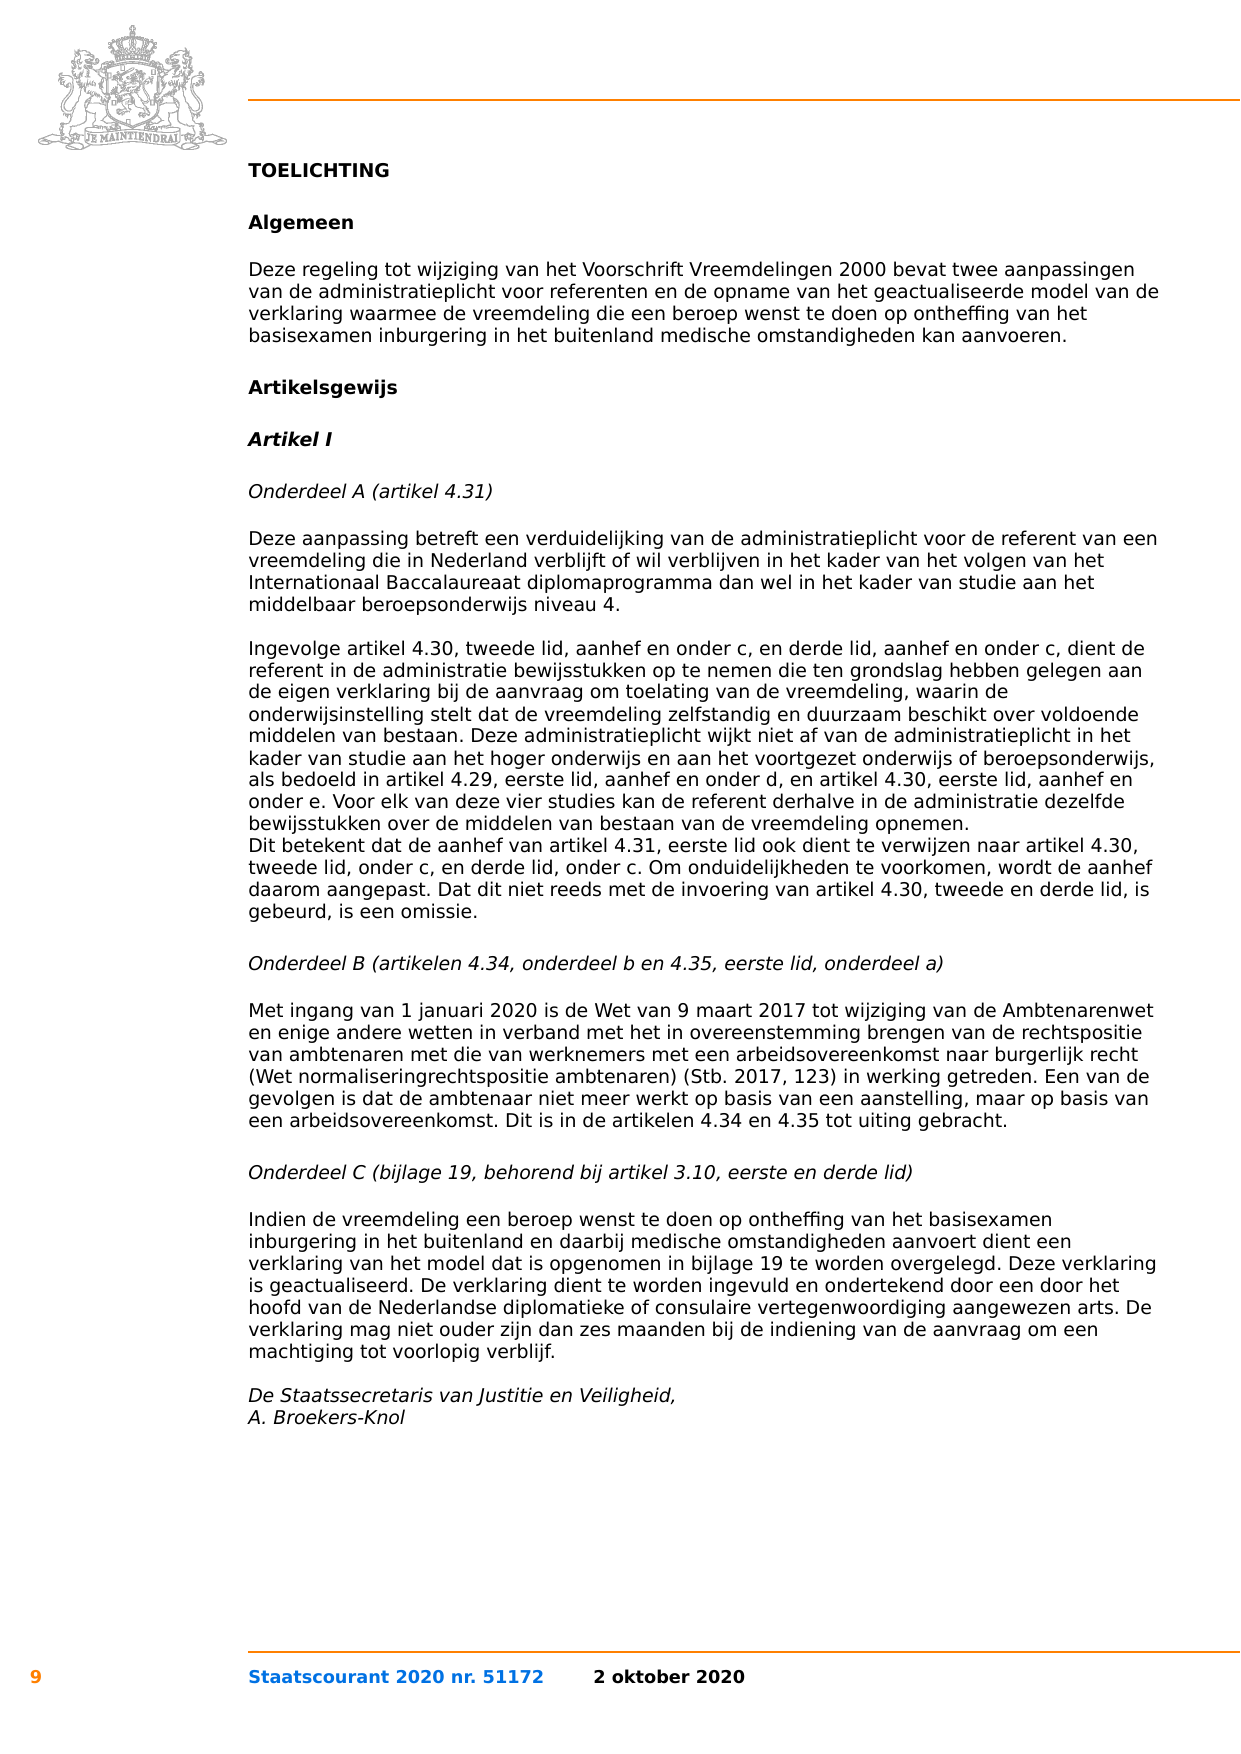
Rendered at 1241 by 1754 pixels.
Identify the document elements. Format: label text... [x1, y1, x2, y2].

text Deze regeling tot wijziging van het Voorschrift Vreemdelingen 2000 bevat twee aanpassingen van de administratieplicht voor referenten en de opname van het geactualiseerde model van de verklaring waarmee de vreemdeling die een beroep wenst te doen op ontheffing van het basisexamen inburgering in het buitenland medische omstandigheden kan aanvoeren. [248, 259, 1163, 347]
text De Staatssecretaris van Justitie en Veiligheid, A. Broekers-Knol [248, 1385, 1163, 1429]
text Deze aanpassing betreft een verduidelijking van de administratieplicht voor de referent van een vreemdeling die in Nederland verblijft of wil verblijven in het kader van het volgen van het Internationaal Baccalaureaat diplomaprogramma dan wel in het kader van studie aan het middelbaar beroepsonderwijs niveau 4. [248, 528, 1163, 616]
subtitle Artikel I [248, 429, 1163, 451]
subtitle Onderdeel A (artikel 4.31) [248, 481, 1163, 503]
subtitle Artikelsgewijs [248, 377, 1163, 399]
text Met ingang van 1 januari 2020 is de Wet van 9 maart 2017 tot wijziging van de Ambtenarenwet en enige andere wetten in verband met het in overeenstemming brengen van de rechtspositie van ambtenaren met die van werknemers met een arbeidsovereenkomst naar burgerlijk recht (Wet normaliseringrechtspositie ambtenaren) (Stb. 2017, 123) in werking getreden. Een van de gevolgen is dat de ambtenaar niet meer werkt op basis van een aanstelling, maar op basis van een arbeidsovereenkomst. Dit is in de artikelen 4.34 en 4.35 tot uiting gebracht. [248, 1000, 1163, 1132]
subtitle Onderdeel C (bijlage 19, behorend bij artikel 3.10, eerste en derde lid) [248, 1162, 1163, 1184]
text Ingevolge artikel 4.30, tweede lid, aanhef en onder c, en derde lid, aanhef en onder c, dient de referent in de administratie bewijsstukken op te nemen die ten grondslag hebben gelegen aan de eigen verklaring bij de aanvraag om toelating van de vreemdeling, waarin de onderwijsinstelling stelt dat de vreemdeling zelfstandig en duurzaam beschikt over voldoende middelen van bestaan. Deze administratieplicht wijkt niet af van de administratieplicht in het kader van studie aan het hoger onderwijs en aan het voortgezet onderwijs of beroepsonderwijs, als bedoeld in artikel 4.29, eerste lid, aanhef en onder d, en artikel 4.30, eerste lid, aanhef en onder e. Voor elk van deze vier studies kan de referent derhalve in de administratie dezelfde bewijsstukken over de middelen van bestaan van de vreemdeling opnemen. [248, 637, 1163, 835]
picture [38, 25, 227, 150]
text Indien de vreemdeling een beroep wenst te doen op ontheffing van het basisexamen inburgering in het buitenland en daarbij medische omstandigheden aanvoert dient een verklaring van het model dat is opgenomen in bijlage 19 te worden overgelegd. Deze verklaring is geactualiseerd. De verklaring dient te worden ingevuld en ondertekend door een door het hoofd van de Nederlandse diplomatieke of consulaire vertegenwoordiging aangewezen arts. De verklaring mag niet ouder zijn dan zes maanden bij de indiening van de aanvraag om een machtiging tot voorlopig verblijf. [248, 1209, 1163, 1363]
text Dit betekent dat de aanhef van artikel 4.31, eerste lid ook dient te verwijzen naar artikel 4.30, tweede lid, onder c, en derde lid, onder c. Om onduidelijkheden te voorkomen, wordt de aanhef daarom aangepast. Dat dit niet reeds met de invoering van artikel 4.30, tweede en derde lid, is gebeurd, is een omissie. [248, 835, 1163, 923]
subtitle TOELICHTING [248, 160, 1163, 182]
subtitle Algemeen [248, 212, 1163, 234]
subtitle Onderdeel B (artikelen 4.34, onderdeel b en 4.35, eerste lid, onderdeel a) [248, 953, 1163, 975]
